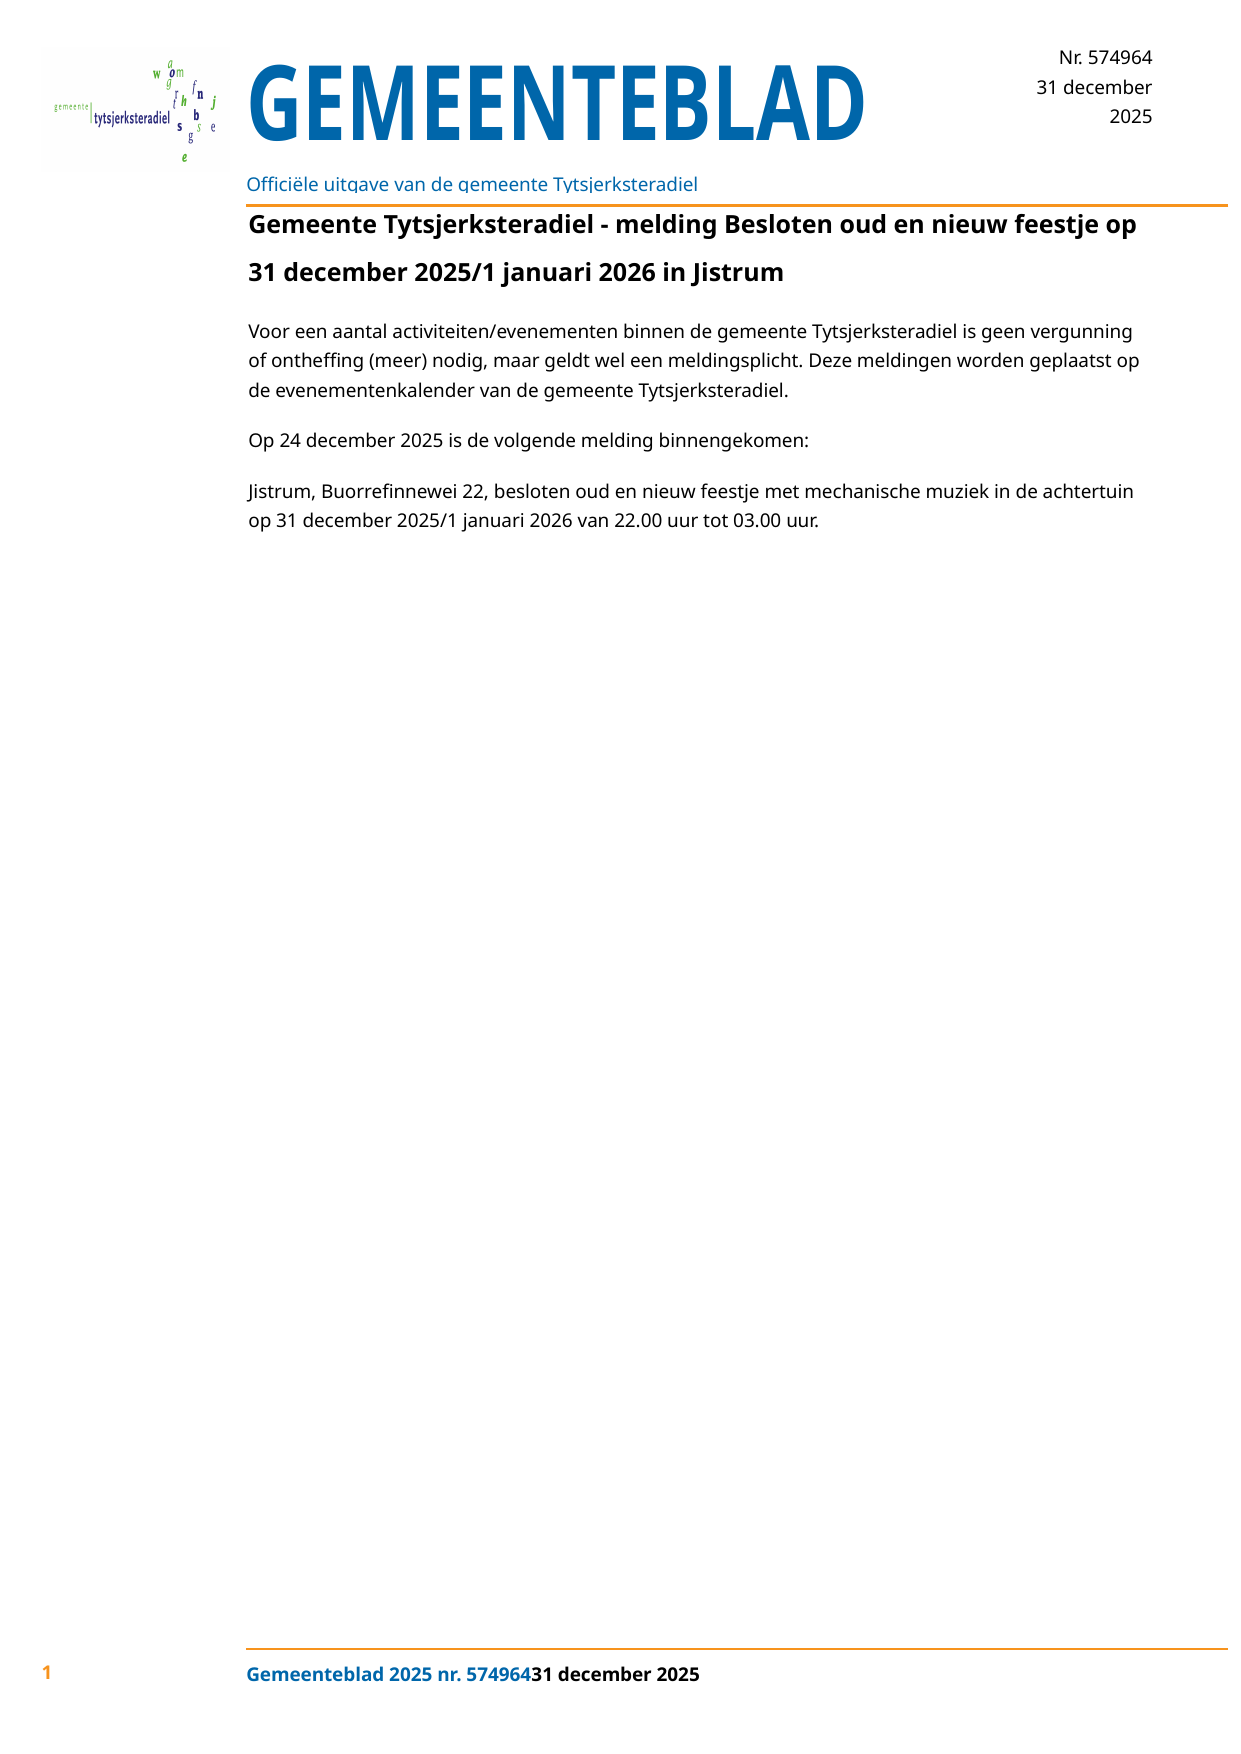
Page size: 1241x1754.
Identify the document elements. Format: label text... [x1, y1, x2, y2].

text Gemeente Tytsjerksteradiel - melding Besloten oud en nieuw feestje op 31 december 2025/1 januari 2026 in Jistrum [248, 207, 1152, 288]
text Jistrum, Buorrefinnewei 22, besloten oud en nieuw feestje met mechanische muziek in de achtertuin op 31 december 2025/1 januari 2026 van 22.00 uur tot 03.00 uur. [248, 478, 1152, 533]
text Op 24 december 2025 is de volgende melding binnengekomen: [248, 427, 1152, 453]
picture [41, 47, 231, 172]
text Voor een aantal activiteiten/evenementen binnen de gemeente Tytsjerksteradiel is geen vergunning of ontheffing (meer) nodig, maar geldt wel een meldingsplicht. Deze meldingen worden geplaatst op de evenementenkalender van de gemeente Tytsjerksteradiel. [248, 318, 1152, 403]
